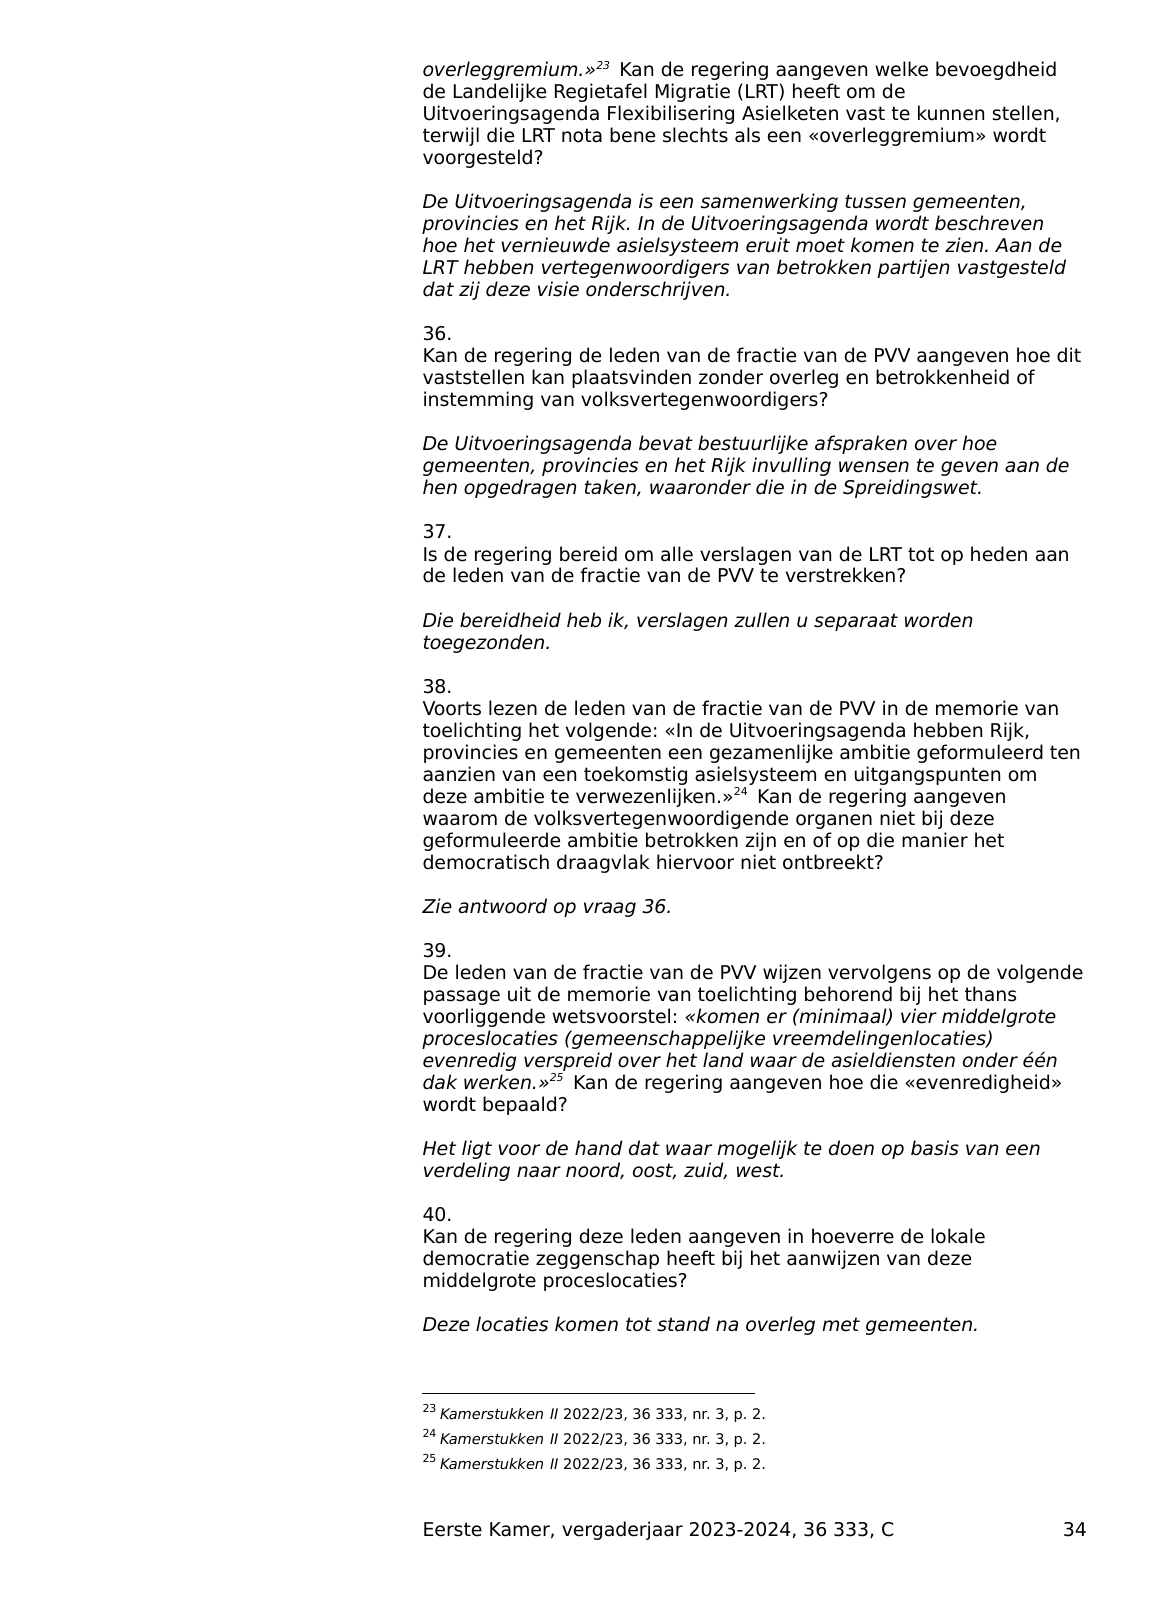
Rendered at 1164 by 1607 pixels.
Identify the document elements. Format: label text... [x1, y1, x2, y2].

text Kamerstukken II 2022/23, 36 333, nr. 3, p. 2. [422, 1452, 1087, 1474]
text Die bereidheid heb ik, verslagen zullen u separaat worden toegezonden. [422, 609, 1087, 653]
text Voorts lezen de leden van de fractie van de PVV in de memorie van toelichting het volgende: «In de Uitvoeringsagenda hebben Rijk, provincies en gemeenten een gezamenlijke ambitie geformuleerd ten aanzien van een toekomstig asielsysteem en uitgangspunten om deze ambitie te verwezenlijken.» Kan de regering aangeven waarom de volksvertegenwoordigende organen niet bij deze geformuleerde ambitie betrokken zijn en of op die manier het democratisch draagvlak hiervoor niet ontbreekt? [422, 698, 1087, 873]
text 39. [422, 940, 1087, 962]
text Is de regering bereid om alle verslagen van de LRT tot op heden aan de leden van de fractie van de PVV te verstrekken? [422, 543, 1087, 587]
text Zie antwoord op vraag 36. [422, 896, 1087, 918]
text 36. [422, 323, 1087, 345]
text Het ligt voor de hand dat waar mogelijk te doen op basis van een verdeling naar noord, oost, zuid, west. [422, 1138, 1087, 1182]
text Kamerstukken II 2022/23, 36 333, nr. 3, p. 2. [422, 1402, 1087, 1424]
text De Uitvoeringsagenda is een samenwerking tussen gemeenten, provincies en het Rijk. In de Uitvoeringsagenda wordt beschreven hoe het vernieuwde asielsysteem eruit moet komen te zien. Aan de LRT hebben vertegenwoordigers van betrokken partijen vastgesteld dat zij deze visie onderschrijven. [422, 191, 1087, 301]
text 37. [422, 521, 1087, 543]
text De Uitvoeringsagenda bevat bestuurlijke afspraken over hoe gemeenten, provincies en het Rijk invulling wensen te geven aan de hen opgedragen taken, waaronder die in de Spreidingswet. [422, 433, 1087, 499]
text 38. [422, 676, 1087, 698]
text Kan de regering de leden van de fractie van de PVV aangeven hoe dit vaststellen kan plaatsvinden zonder overleg en betrokkenheid of instemming van volksvertegenwoordigers? [422, 345, 1087, 411]
text 40. [422, 1204, 1087, 1226]
text Kan de regering deze leden aangeven in hoeverre de lokale democratie zeggenschap heeft bij het aanwijzen van deze middelgrote proceslocaties? [422, 1226, 1087, 1292]
text Kamerstukken II 2022/23, 36 333, nr. 3, p. 2. [422, 1427, 1087, 1449]
text overleggremium.» Kan de regering aangeven welke bevoegdheid de Landelijke Regietafel Migratie (LRT) heeft om de Uitvoeringsagenda Flexibilisering Asielketen vast te kunnen stellen, terwijl die LRT nota bene slechts als een «overleggremium» wordt voorgesteld? [422, 59, 1087, 169]
text Deze locaties komen tot stand na overleg met gemeenten. [422, 1314, 1087, 1336]
text De leden van de fractie van de PVV wijzen vervolgens op de volgende passage uit de memorie van toelichting behorend bij het thans voorliggende wetsvoorstel: «komen er (minimaal) vier middelgrote proceslocaties (gemeenschappelijke vreemdelingenlocaties) evenredig verspreid over het land waar de asieldiensten onder één dak werken.» Kan de regering aangeven hoe die «evenredigheid» wordt bepaald? [422, 962, 1087, 1116]
